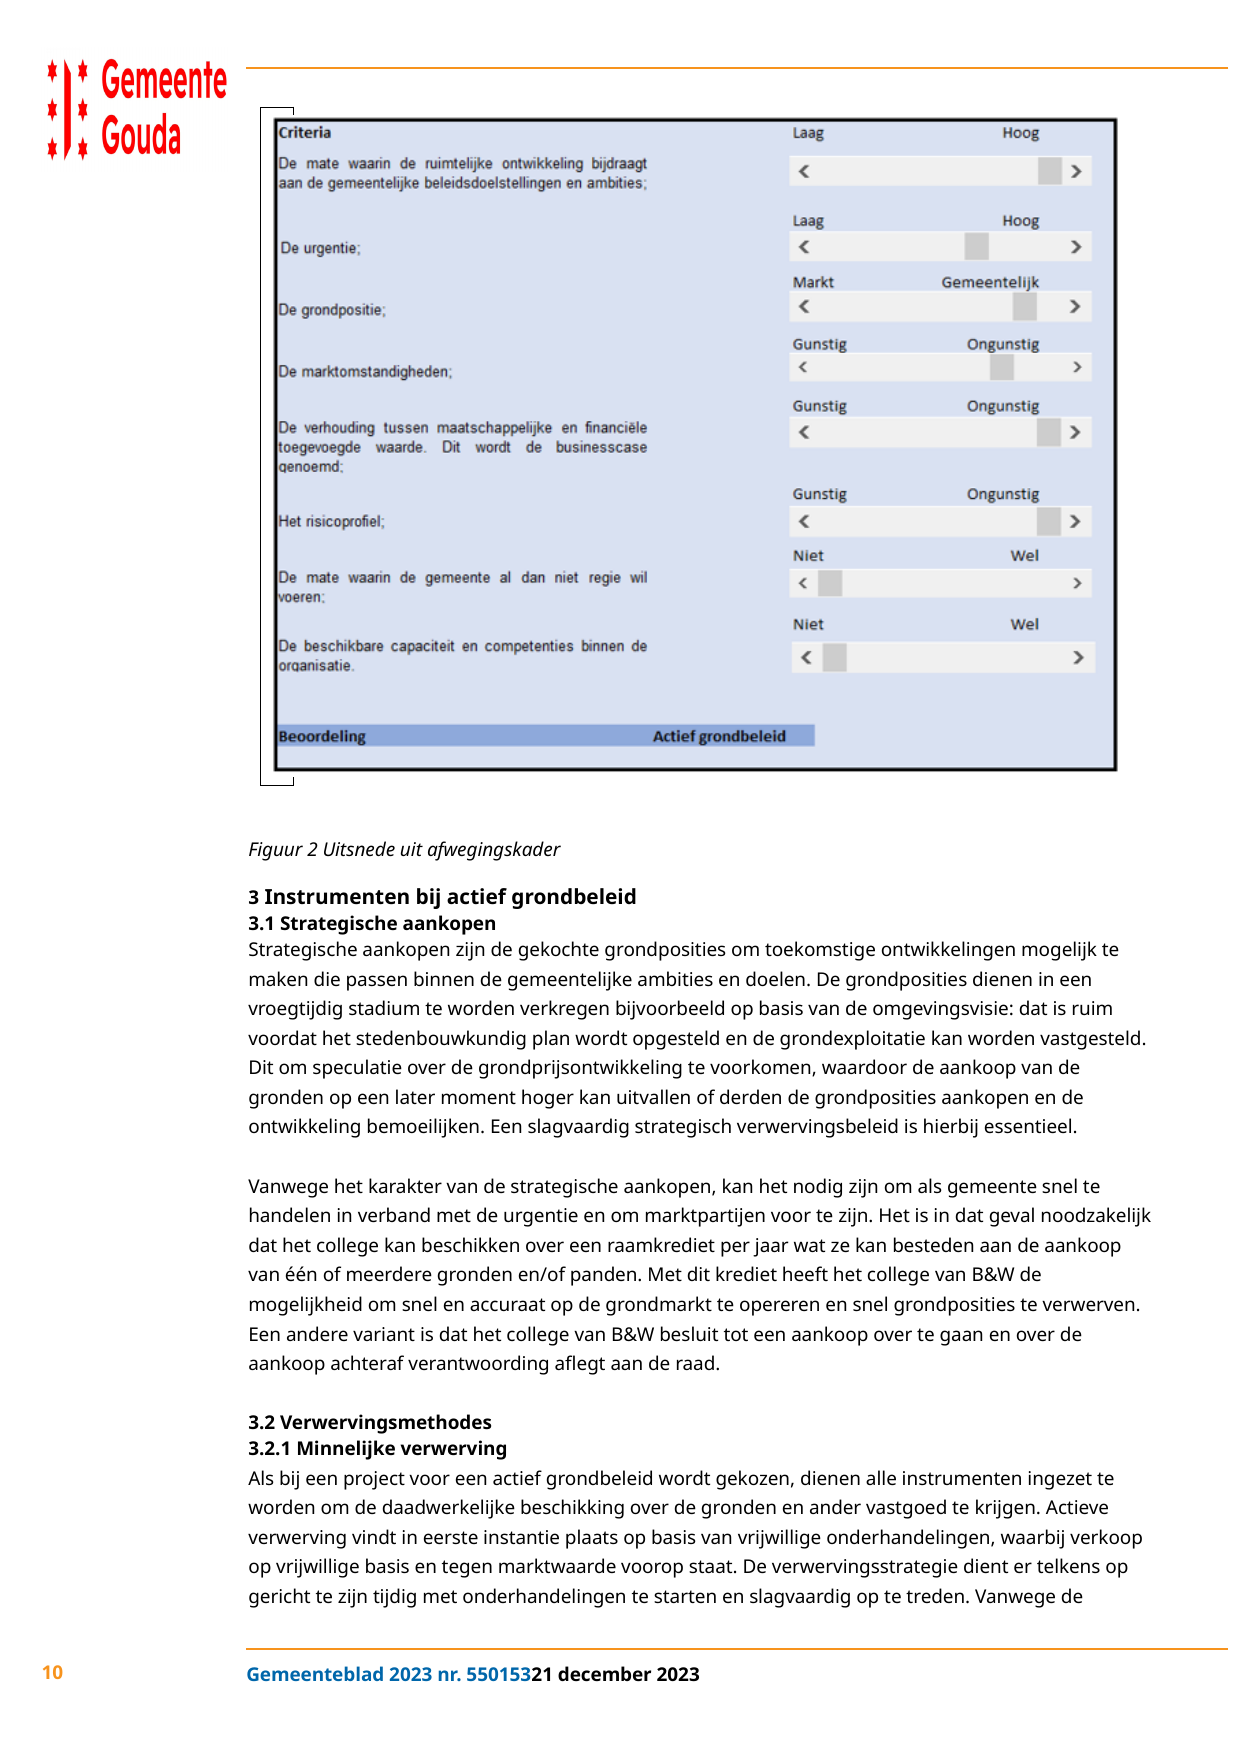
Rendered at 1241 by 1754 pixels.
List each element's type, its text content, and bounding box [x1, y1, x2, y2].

text Strategische aankopen zijn de gekochte grondposities om toekomstige ontwikkelingen mogelijk te maken die passen binnen de gemeentelijke ambities en doelen. De grondposities dienen in een vroegtijdig stadium te worden verkregen bijvoorbeeld op basis van de omgevingsvisie: dat is ruim voordat het stedenbouwkundig plan wordt opgesteld en de grondexploitatie kan worden vastgesteld. Dit om speculatie over de grondprijsontwikkeling te voorkomen, waardoor de aankoop van de gronden op een later moment hoger kan uitvallen of derden de grondposities aankopen en de ontwikkeling bemoeilijken. Een slagvaardig strategisch verwervingsbeleid is hierbij essentieel. [248, 936, 1152, 1139]
text Als bij een project voor een actief grondbeleid wordt gekozen, dienen alle instrumenten ingezet te worden om de daadwerkelijke beschikking over de gronden en ander vastgoed te krijgen. Actieve verwerving vindt in eerste instantie plaats op basis van vrijwillige onderhandelingen, waarbij verkoop op vrijwillige basis en tegen marktwaarde voorop staat. De verwervingsstrategie dient er telkens op gericht te zijn tijdig met onderhandelingen te starten en slagvaardig op te treden. Vanwege de [248, 1465, 1152, 1609]
picture [268, 115, 1125, 777]
text Figuur 2 Uitsnede uit afwegingskader [248, 836, 1152, 862]
text 3.1 Strategische aankopen [248, 910, 1152, 936]
text 3 Instrumenten bij actief grondbeleid [248, 882, 1152, 910]
text 3.2.1 Minnelijke verwerving [248, 1435, 1152, 1461]
picture [41, 47, 231, 172]
text Vanwege het karakter van de strategische aankopen, kan het nodig zijn om als gemeente snel te handelen in verband met de urgentie en om marktpartijen voor te zijn. Het is in dat geval noodzakelijk dat het college kan beschikken over een raamkrediet per jaar wat ze kan besteden aan de aankoop van één of meerdere gronden en/of panden. Met dit krediet heeft het college van B&W de mogelijkheid om snel en accuraat op de grondmarkt te opereren en snel grondposities te verwerven. Een andere variant is dat het college van B&W besluit tot een aankoop over te gaan en over de aankoop achteraf verantwoording aflegt aan de raad. [248, 1173, 1152, 1376]
text 3.2 Verwervingsmethodes [248, 1409, 1152, 1435]
